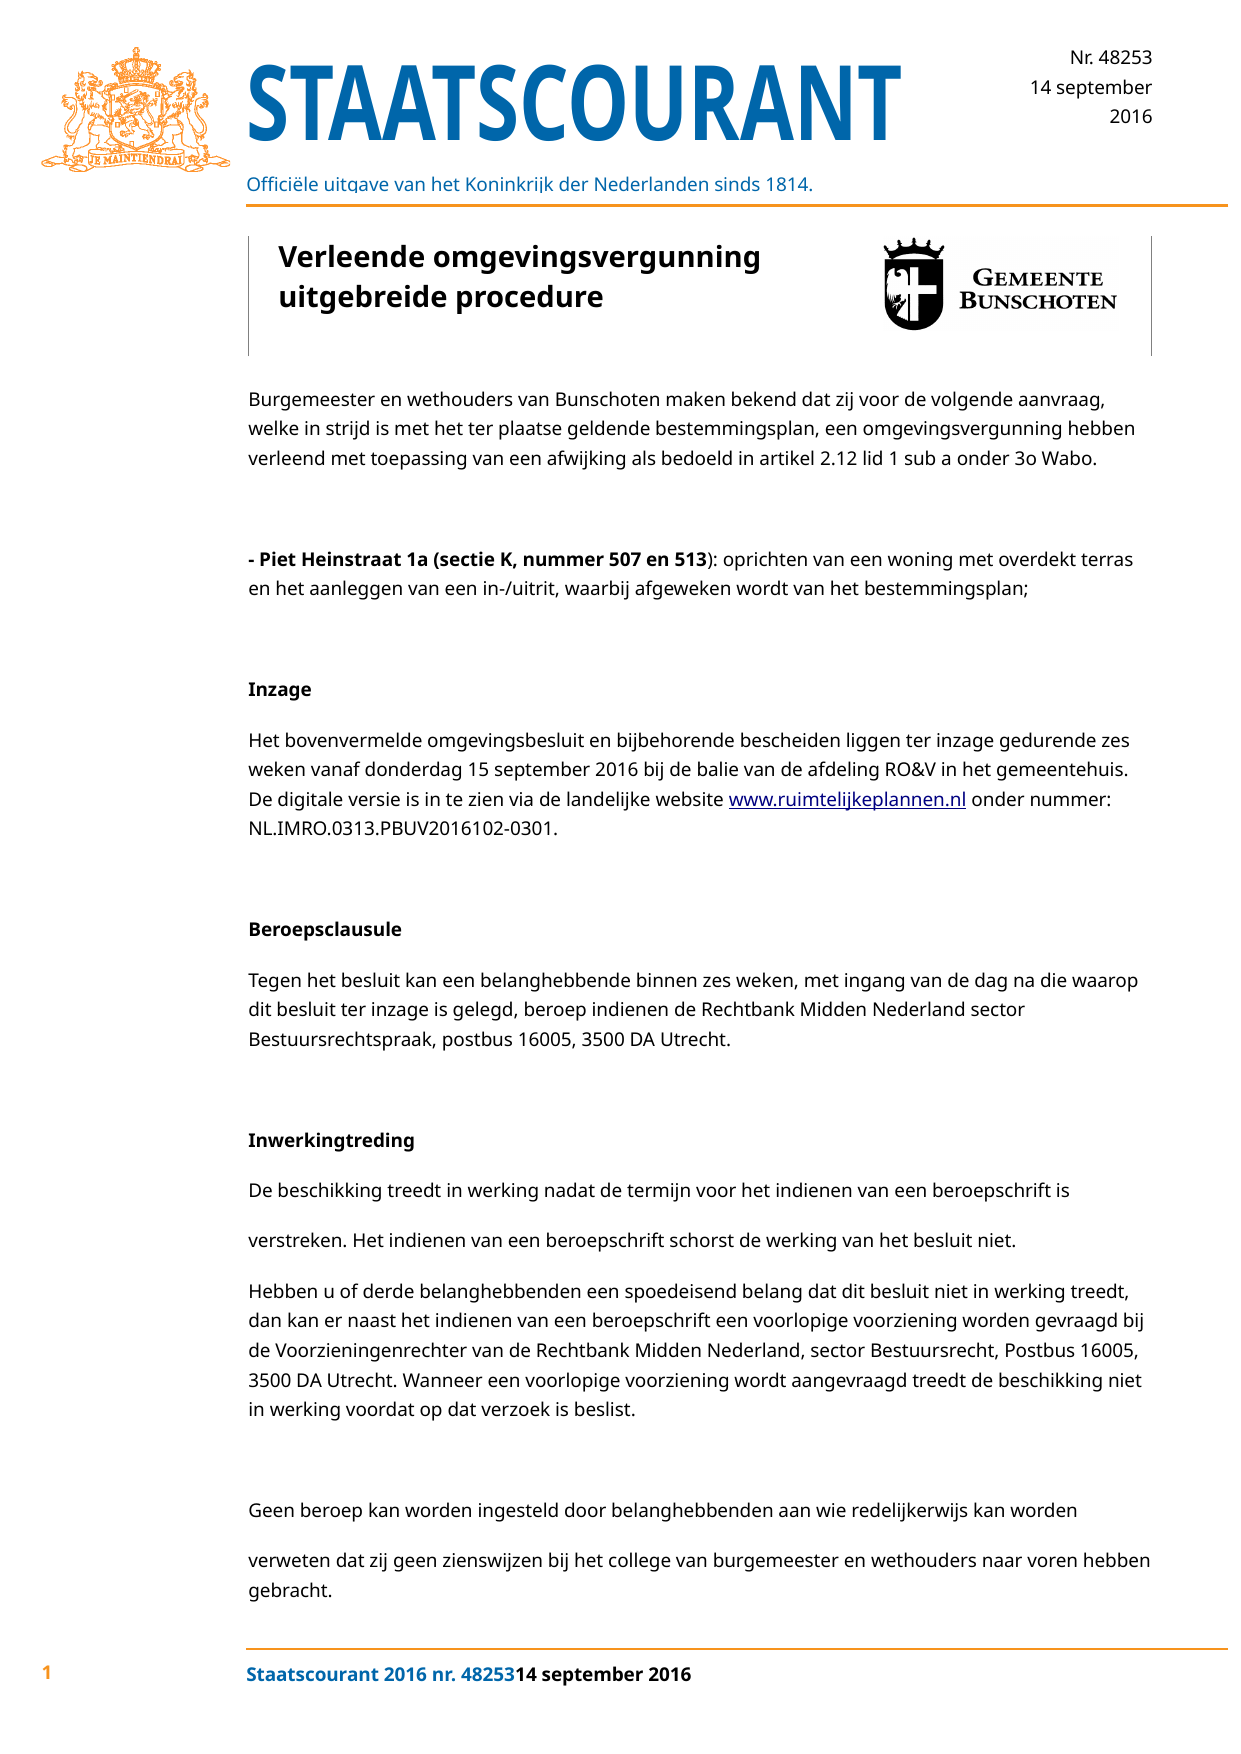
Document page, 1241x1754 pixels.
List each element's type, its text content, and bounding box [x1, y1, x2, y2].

text Hebben u of derde belanghebbenden een spoedeisend belang dat dit besluit niet in werking treedt, dan kan er naast het indienen van een beroepschrift een voorlopige voorziening worden gevraagd bij de Voorzieningenrechter van de Rechtbank Midden Nederland, sector Bestuursrecht, Postbus 16005, 3500 DA Utrecht. Wanneer een voorlopige voorziening wordt aangevraagd treedt de beschikking niet in werking voordat op dat verzoek is beslist. [248, 1278, 1152, 1422]
text Inwerkingtreding [248, 1127, 1152, 1152]
picture [882, 236, 1119, 331]
table_header [850, 236, 1151, 356]
table_header Verleende omgevingsvergunning uitgebreide procedure [249, 236, 850, 356]
text Burgemeester en wethouders van Bunschoten maken bekend dat zij voor de volgende aanvraag, welke in strijd is met het ter plaatse geldende bestemmingsplan, een omgevingsvergunning hebben verleend met toepassing van een afwijking als bedoeld in artikel 2.12 lid 1 sub a onder 3o Wabo. [248, 386, 1152, 471]
text Tegen het besluit kan een belanghebbende binnen zes weken, met ingang van de dag na die waarop dit besluit ter inzage is gelegd, beroep indienen de Rechtbank Midden Nederland sector Bestuursrechtspraak, postbus 16005, 3500 DA Utrecht. [248, 967, 1152, 1052]
picture [41, 47, 231, 172]
text Inzage [248, 676, 1152, 702]
text Geen beroep kan worden ingesteld door belanghebbenden aan wie redelijkerwijs kan worden [248, 1497, 1152, 1523]
text verstreken. Het indienen van een beroepschrift schorst de werking van het besluit niet. [248, 1228, 1152, 1253]
text De beschikking treedt in werking nadat de termijn voor het indienen van een beroepschrift is [248, 1177, 1152, 1203]
text - Piet Heinstraat 1a (sectie K, nummer 507 en 513): oprichten van een woning met overdekt terras en het aanleggen van een in-/uitrit, waarbij afgeweken wordt van het bestemmingsplan; [248, 546, 1152, 601]
text Beroepsclausule [248, 916, 1152, 942]
text verweten dat zij geen zienswijzen bij het college van burgemeester en wethouders naar voren hebben gebracht. [248, 1548, 1152, 1603]
text Het bovenvermelde omgevingsbesluit en bijbehorende bescheiden liggen ter inzage gedurende zes weken vanaf donderdag 15 september 2016 bij de balie van de afdeling RO&V in het gemeentehuis. De digitale versie is in te zien via de landelijke website www.ruimtelijkeplannen.nl onder nummer: NL.IMRO.0313.PBUV2016102-0301. [248, 727, 1152, 841]
